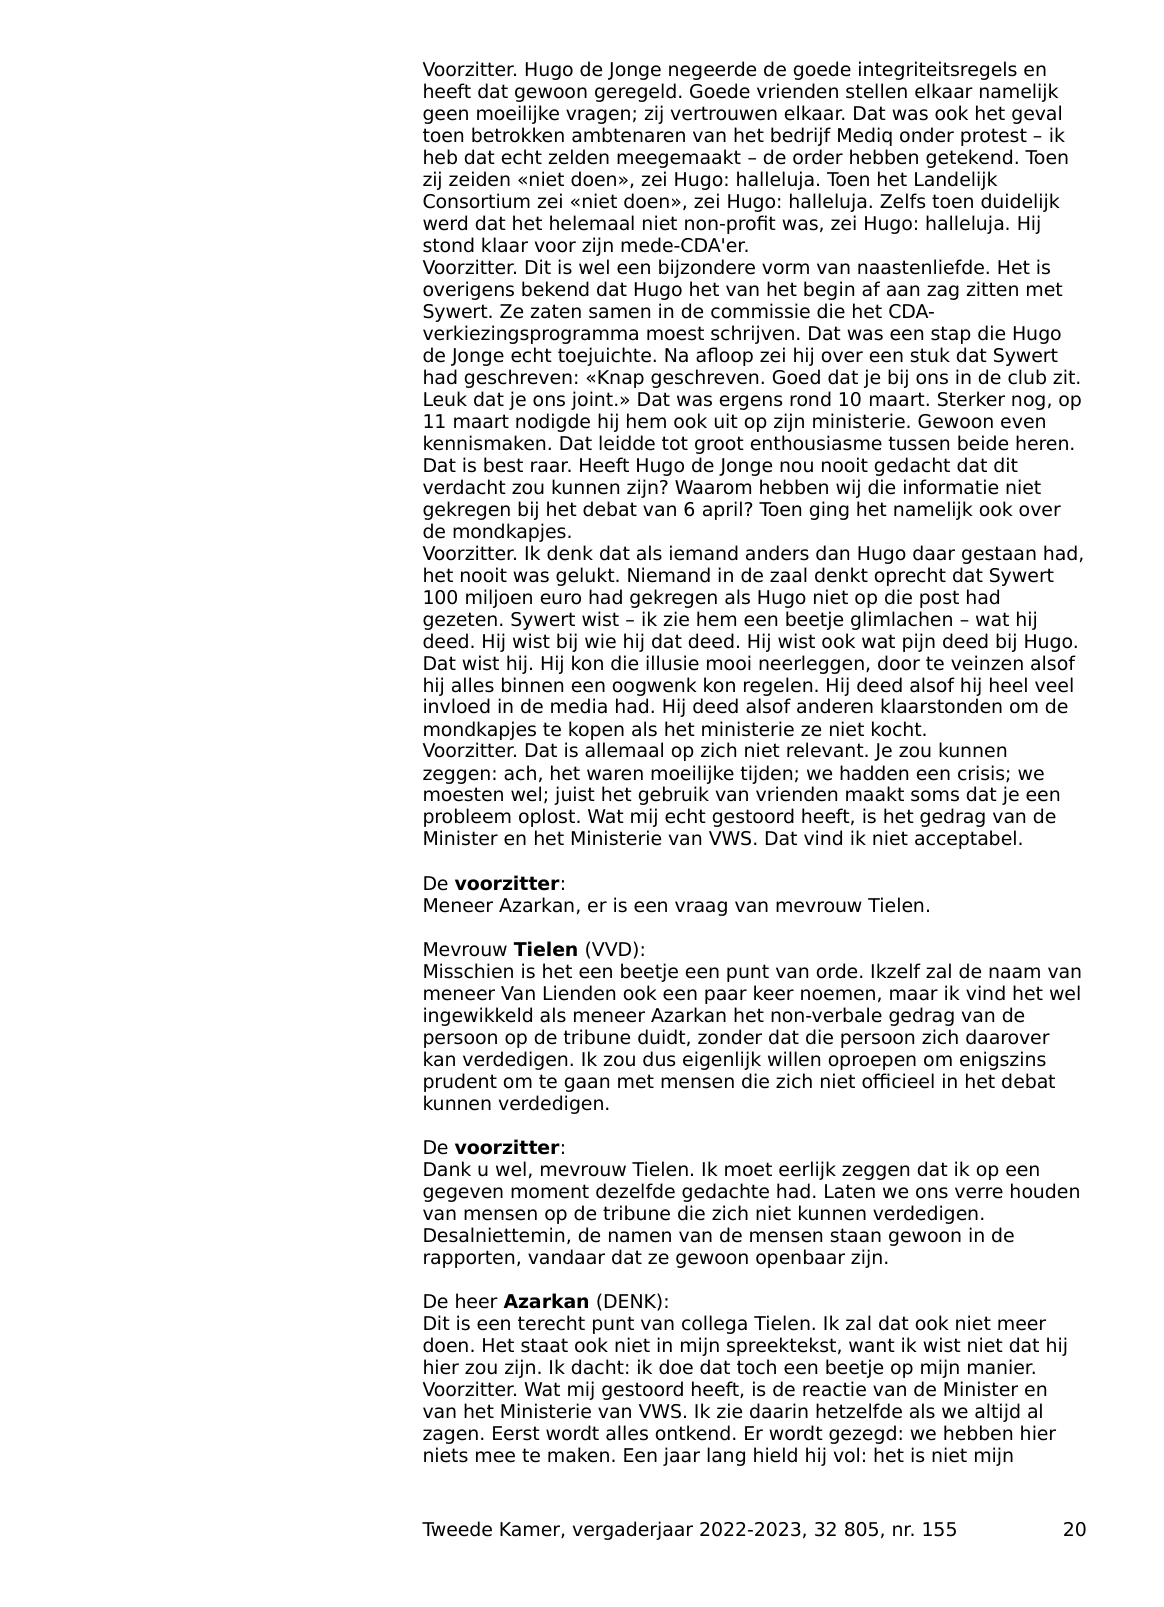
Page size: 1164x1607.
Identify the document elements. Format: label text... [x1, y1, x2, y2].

text Voorzitter. Dat is allemaal op zich niet relevant. Je zou kunnen zeggen: ach, het waren moeilijke tijden; we hadden een crisis; we moesten wel; juist het gebruik van vrienden maakt soms dat je een probleem oplost. Wat mij echt gestoord heeft, is het gedrag van de Minister en het Ministerie van VWS. Dat vind ik niet acceptabel. [422, 740, 1087, 850]
text Meneer Azarkan, er is een vraag van mevrouw Tielen. [422, 894, 1087, 916]
text Voorzitter. Wat mij gestoord heeft, is de reactie van de Minister en van het Ministerie van VWS. Ik zie daarin hetzelfde als we altijd al zagen. Eerst wordt alles ontkend. Er wordt gezegd: we hebben hier niets mee te maken. Een jaar lang hield hij vol: het is niet mijn [422, 1379, 1087, 1467]
text De voorzitter: [422, 872, 1087, 894]
text Dank u wel, mevrouw Tielen. Ik moet eerlijk zeggen dat ik op een gegeven moment dezelfde gedachte had. Laten we ons verre houden van mensen op de tribune die zich niet kunnen verdedigen. Desalniettemin, de namen van de mensen staan gewoon in de rapporten, vandaar dat ze gewoon openbaar zijn. [422, 1159, 1087, 1268]
text De voorzitter: [422, 1137, 1087, 1159]
text De heer Azarkan (DENK): [422, 1291, 1087, 1313]
text Voorzitter. Ik denk dat als iemand anders dan Hugo daar gestaan had, het nooit was gelukt. Niemand in de zaal denkt oprecht dat Sywert 100 miljoen euro had gekregen als Hugo niet op die post had gezeten. Sywert wist – ik zie hem een beetje glimlachen – wat hij deed. Hij wist bij wie hij dat deed. Hij wist ook wat pijn deed bij Hugo. Dat wist hij. Hij kon die illusie mooi neerleggen, door te veinzen alsof hij alles binnen een oogwenk kon regelen. Hij deed alsof hij heel veel invloed in de media had. Hij deed alsof anderen klaarstonden om de mondkapjes te kopen als het ministerie ze niet kocht. [422, 543, 1087, 740]
text Voorzitter. Dit is wel een bijzondere vorm van naastenliefde. Het is overigens bekend dat Hugo het van het begin af aan zag zitten met Sywert. Ze zaten samen in de commissie die het CDA-verkiezingsprogramma moest schrijven. Dat was een stap die Hugo de Jonge echt toejuichte. Na afloop zei hij over een stuk dat Sywert had geschreven: «Knap geschreven. Goed dat je bij ons in de club zit. Leuk dat je ons joint.» Dat was ergens rond 10 maart. Sterker nog, op 11 maart nodigde hij hem ook uit op zijn ministerie. Gewoon even kennismaken. Dat leidde tot groot enthousiasme tussen beide heren. Dat is best raar. Heeft Hugo de Jonge nou nooit gedacht dat dit verdacht zou kunnen zijn? Waarom hebben wij die informatie niet gekregen bij het debat van 6 april? Toen ging het namelijk ook over de mondkapjes. [422, 257, 1087, 543]
text Dit is een terecht punt van collega Tielen. Ik zal dat ook niet meer doen. Het staat ook niet in mijn spreektekst, want ik wist niet dat hij hier zou zijn. Ik dacht: ik doe dat toch een beetje op mijn manier. [422, 1313, 1087, 1379]
text Voorzitter. Hugo de Jonge negeerde de goede integriteitsregels en heeft dat gewoon geregeld. Goede vrienden stellen elkaar namelijk geen moeilijke vragen; zij vertrouwen elkaar. Dat was ook het geval toen betrokken ambtenaren van het bedrijf Mediq onder protest – ik heb dat echt zelden meegemaakt – de order hebben getekend. Toen zij zeiden «niet doen», zei Hugo: halleluja. Toen het Landelijk Consortium zei «niet doen», zei Hugo: halleluja. Zelfs toen duidelijk werd dat het helemaal niet non-profit was, zei Hugo: halleluja. Hij stond klaar voor zijn mede-CDA'er. [422, 59, 1087, 257]
text Misschien is het een beetje een punt van orde. Ikzelf zal de naam van meneer Van Lienden ook een paar keer noemen, maar ik vind het wel ingewikkeld als meneer Azarkan het non-verbale gedrag van de persoon op de tribune duidt, zonder dat die persoon zich daarover kan verdedigen. Ik zou dus eigenlijk willen oproepen om enigszins prudent om te gaan met mensen die zich niet officieel in het debat kunnen verdedigen. [422, 961, 1087, 1114]
text Mevrouw Tielen (VVD): [422, 939, 1087, 961]
